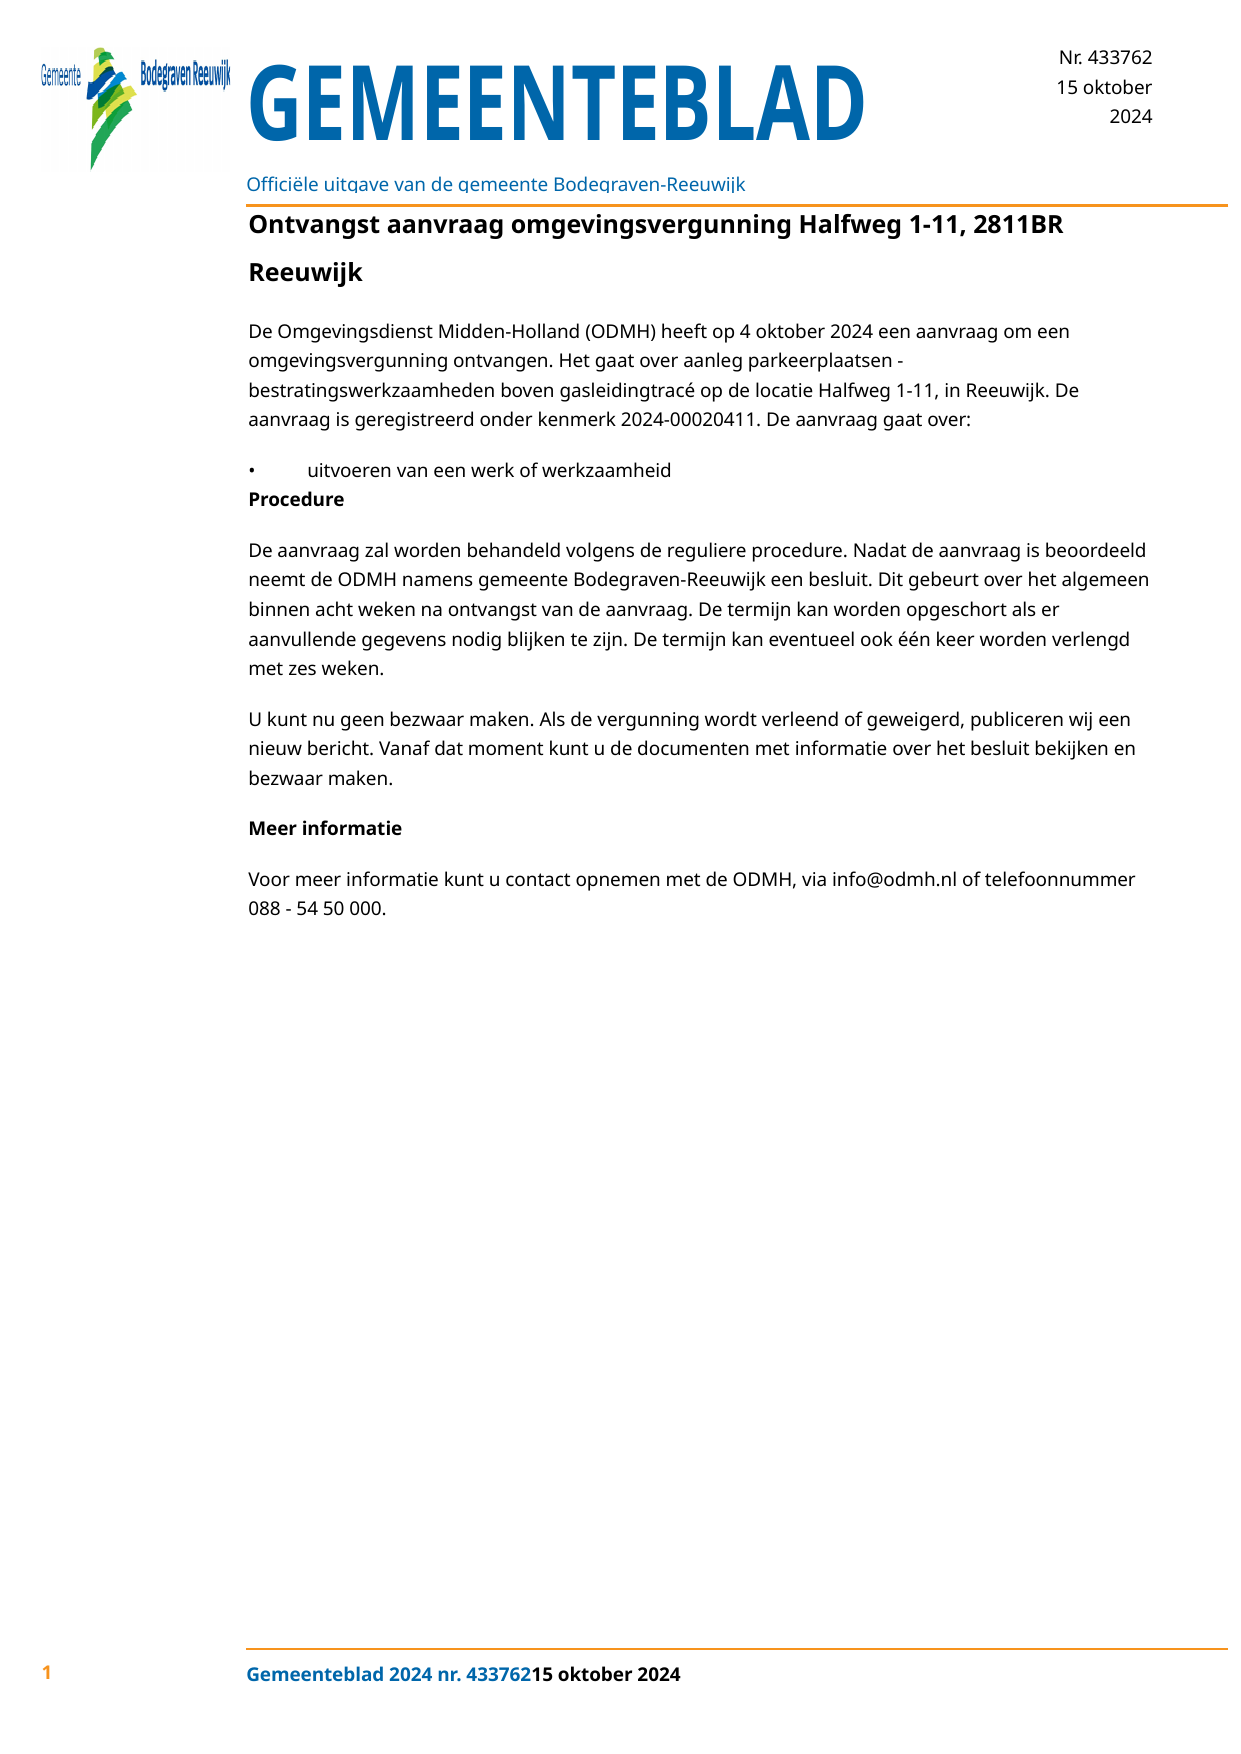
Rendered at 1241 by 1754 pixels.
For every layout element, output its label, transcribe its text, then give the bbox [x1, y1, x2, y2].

text Meer informatie [248, 815, 1152, 841]
text De aanvraag zal worden behandeld volgens de reguliere procedure. Nadat de aanvraag is beoordeeld neemt de ODMH namens gemeente Bodegraven-Reeuwijk een besluit. Dit gebeurt over het algemeen binnen acht weken na ontvangst van de aanvraag. De termijn kan worden opgeschort als er aanvullende gegevens nodig blijken te zijn. De termijn kan eventueel ook één keer worden verlengd met zes weken. [248, 537, 1152, 681]
text Procedure [248, 487, 1152, 512]
text De Omgevingsdienst Midden-Holland (ODMH) heeft op 4 oktober 2024 een aanvraag om een omgevingsvergunning ontvangen. Het gaat over aanleg parkeerplaatsen - bestratingswerkzaamheden boven gasleidingtracé op de locatie Halfweg 1-11, in Reeuwijk. De aanvraag is geregistreerd onder kenmerk 2024-00020411. De aanvraag gaat over: [248, 318, 1152, 432]
list uitvoeren van een werk of werkzaamheid [248, 457, 1152, 483]
text U kunt nu geen bezwaar maken. Als de vergunning wordt verleend of geweigerd, publiceren wij een nieuw bericht. Vanaf dat moment kunt u de documenten met informatie over het besluit bekijken en bezwaar maken. [248, 706, 1152, 791]
picture [41, 47, 231, 172]
text Voor meer informatie kunt u contact opnemen met de ODMH, via info@odmh.nl of telefoonnummer 088 - 54 50 000. [248, 866, 1152, 921]
text Ontvangst aanvraag omgevingsvergunning Halfweg 1-11, 2811BR Reeuwijk [248, 207, 1152, 288]
